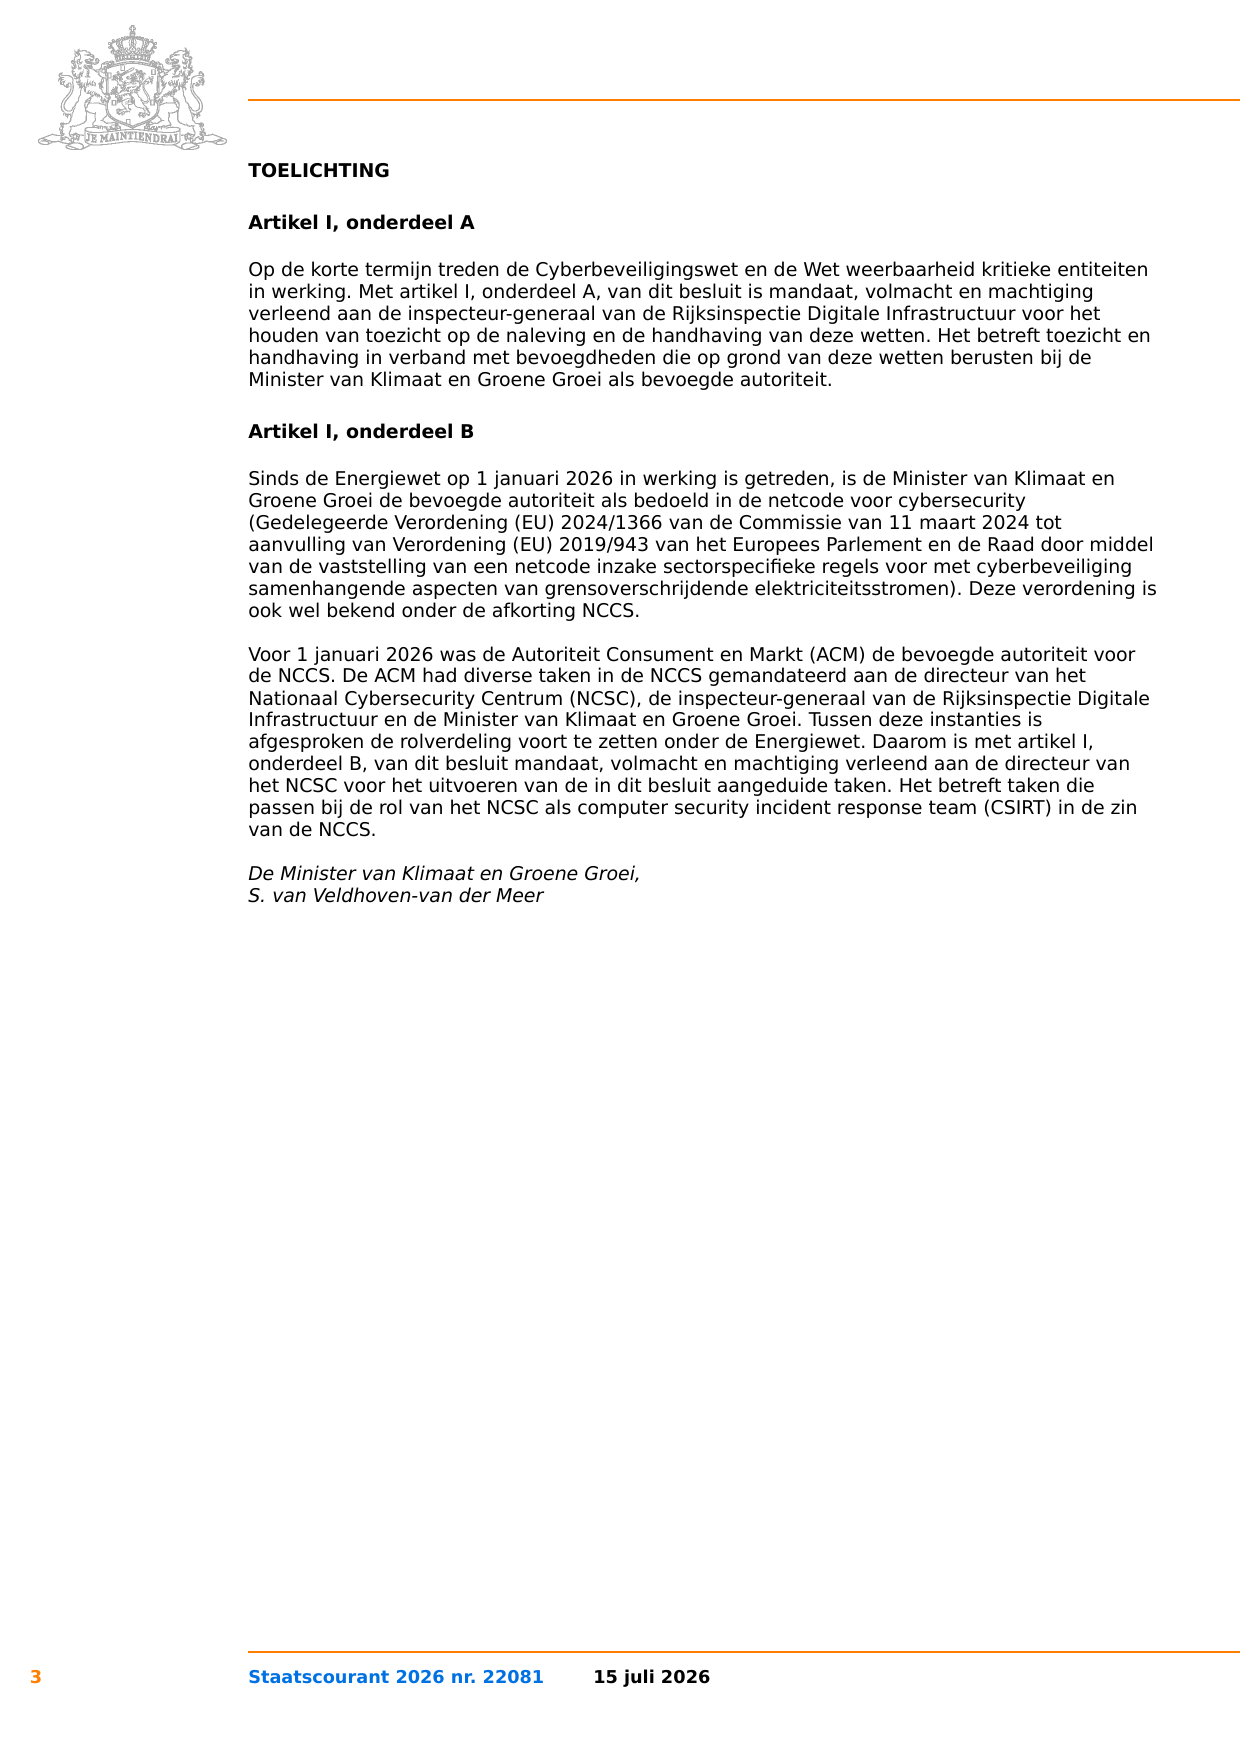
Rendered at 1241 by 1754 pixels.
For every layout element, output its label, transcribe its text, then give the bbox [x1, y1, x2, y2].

text Voor 1 januari 2026 was de Autoriteit Consument en Markt (ACM) de bevoegde autoriteit voor de NCCS. De ACM had diverse taken in de NCCS gemandateerd aan de directeur van het Nationaal Cybersecurity Centrum (NCSC), de inspecteur-generaal van de Rijksinspectie Digitale Infrastructuur en de Minister van Klimaat en Groene Groei. Tussen deze instanties is afgesproken de rolverdeling voort te zetten onder de Energiewet. Daarom is met artikel I, onderdeel B, van dit besluit mandaat, volmacht en machtiging verleend aan de directeur van het NCSC voor het uitvoeren van de in dit besluit aangeduide taken. Het betreft taken die passen bij de rol van het NCSC als computer security incident response team (CSIRT) in de zin van de NCCS. [248, 643, 1163, 841]
subtitle Artikel I, onderdeel B [248, 421, 1163, 443]
picture [38, 25, 227, 150]
subtitle Artikel I, onderdeel A [248, 212, 1163, 234]
text De Minister van Klimaat en Groene Groei, S. van Veldhoven-van der Meer [248, 863, 1163, 907]
text Sinds de Energiewet op 1 januari 2026 in werking is getreden, is de Minister van Klimaat en Groene Groei de bevoegde autoriteit als bedoeld in de netcode voor cybersecurity (Gedelegeerde Verordening (EU) 2024/1366 van de Commissie van 11 maart 2024 tot aanvulling van Verordening (EU) 2019/943 van het Europees Parlement en de Raad door middel van de vaststelling van een netcode inzake sectorspecifieke regels voor met cyberbeveiliging samenhangende aspecten van grensoverschrijdende elektriciteitsstromen). Deze verordening is ook wel bekend onder de afkorting NCCS. [248, 468, 1163, 622]
text Op de korte termijn treden de Cyberbeveiligingswet en de Wet weerbaarheid kritieke entiteiten in werking. Met artikel I, onderdeel A, van dit besluit is mandaat, volmacht en machtiging verleend aan de inspecteur-generaal van de Rijksinspectie Digitale Infrastructuur voor het houden van toezicht op de naleving en de handhaving van deze wetten. Het betreft toezicht en handhaving in verband met bevoegdheden die op grond van deze wetten berusten bij de Minister van Klimaat en Groene Groei als bevoegde autoriteit. [248, 259, 1163, 391]
subtitle TOELICHTING [248, 160, 1163, 182]
